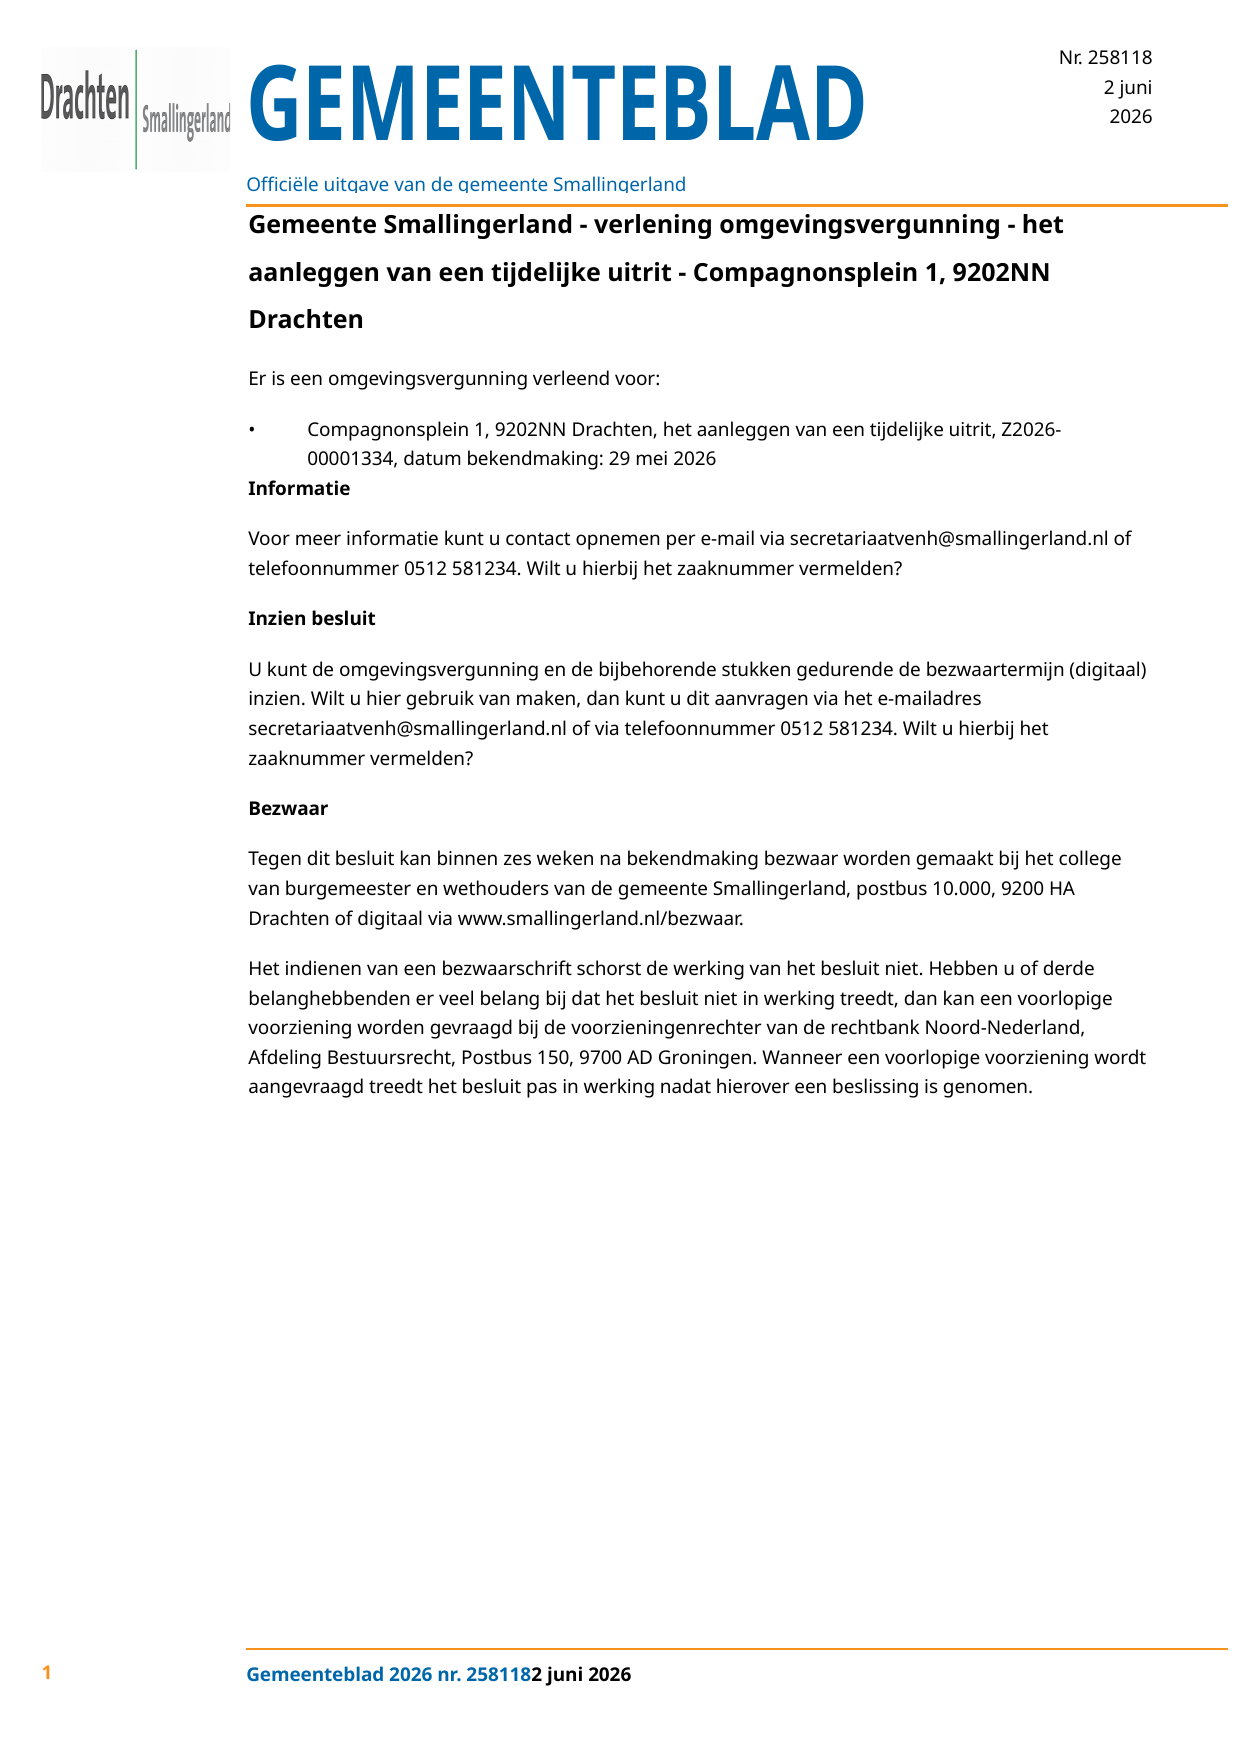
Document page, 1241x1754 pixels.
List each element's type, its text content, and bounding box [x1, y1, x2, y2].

text Informatie [248, 475, 1152, 501]
text Het indienen van een bezwaarschrift schorst de werking van het besluit niet. Hebben u of derde belanghebbenden er veel belang bij dat het besluit niet in werking treedt, dan kan een voorlopige voorziening worden gevraagd bij de voorzieningenrechter van de rechtbank Noord-Nederland, Afdeling Bestuursrecht, Postbus 150, 9700 AD Groningen. Wanneer een voorlopige voorziening wordt aangevraagd treedt het besluit pas in werking nadat hierover een beslissing is genomen. [248, 955, 1152, 1099]
text Bezwaar [248, 795, 1152, 821]
text U kunt de omgevingsvergunning en de bijbehorende stukken gedurende de bezwaartermijn (digitaal) inzien. Wilt u hier gebruik van maken, dan kunt u dit aanvragen via het e-mailadres secretariaatvenh@smallingerland.nl of via telefoonnummer 0512 581234. Wilt u hierbij het zaaknummer vermelden? [248, 656, 1152, 770]
text Gemeente Smallingerland - verlening omgevingsvergunning - het aanleggen van een tijdelijke uitrit - Compagnonsplein 1, 9202NN Drachten [248, 207, 1152, 336]
text Inzien besluit [248, 606, 1152, 631]
list Compagnonsplein 1, 9202NN Drachten, het aanleggen van een tijdelijke uitrit, Z2026-00001334, datum bekendmaking: 29 mei 2026 [248, 416, 1152, 471]
text Tegen dit besluit kan binnen zes weken na bekendmaking bezwaar worden gemaakt bij het college van burgemeester en wethouders van de gemeente Smallingerland, postbus 10.000, 9200 HA Drachten of digitaal via www.smallingerland.nl/bezwaar. [248, 846, 1152, 930]
text Voor meer informatie kunt u contact opnemen per e-mail via secretariaatvenh@smallingerland.nl of telefoonnummer 0512 581234. Wilt u hierbij het zaaknummer vermelden? [248, 526, 1152, 581]
picture [41, 47, 231, 172]
text Er is een omgevingsvergunning verleend voor: [248, 366, 1152, 391]
